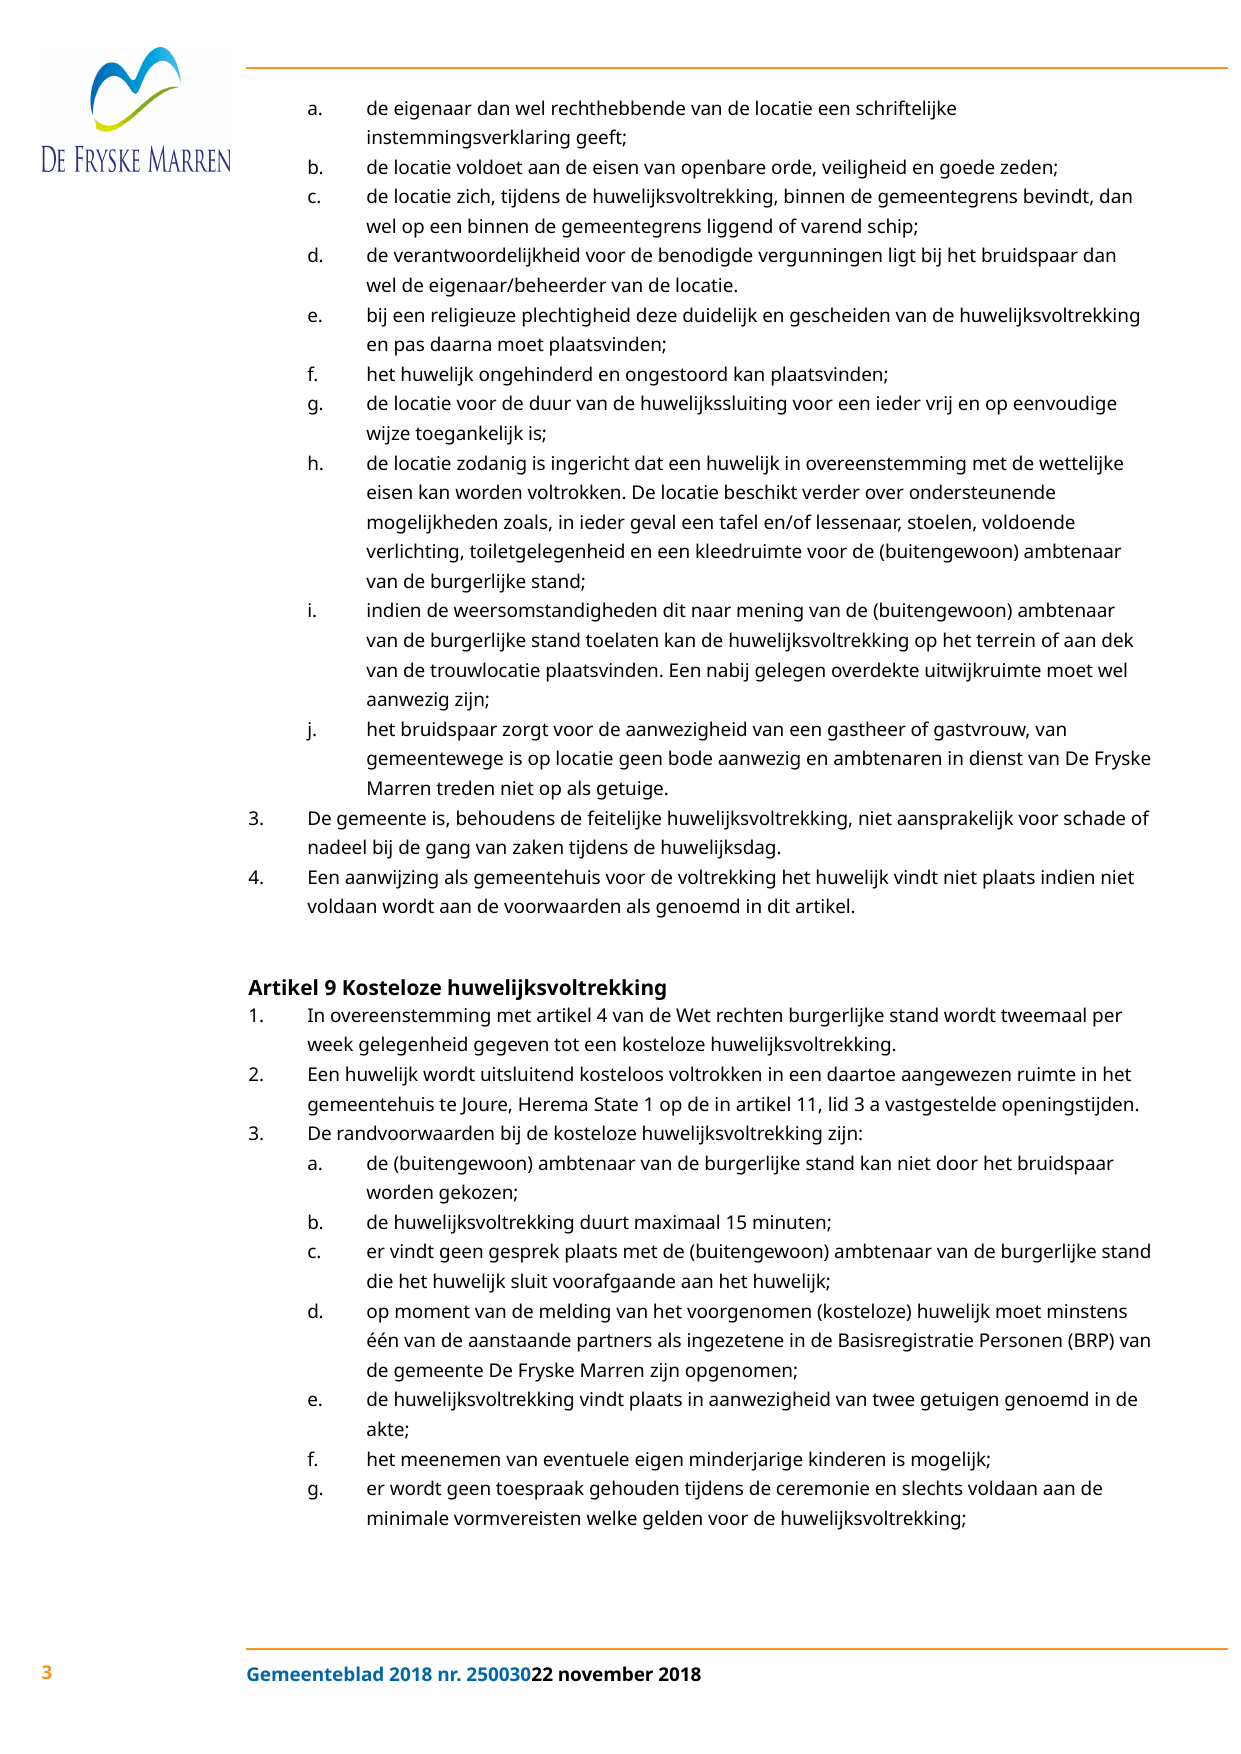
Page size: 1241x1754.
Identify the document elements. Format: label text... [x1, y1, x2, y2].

list er vindt geen gesprek plaats met de (buitengewoon) ambtenaar van de burgerlijke stand die het huwelijk sluit voorafgaande aan het huwelijk; [307, 1239, 1152, 1294]
list de huwelijksvoltrekking duurt maximaal 15 minuten; [307, 1209, 1152, 1235]
list het bruidspaar zorgt voor de aanwezigheid van een gastheer of gastvrouw, van gemeentewege is op locatie geen bode aanwezig en ambtenaren in dienst van De Fryske Marren treden niet op als getuige. [307, 716, 1152, 801]
list de eigenaar dan wel rechthebbende van de locatie een schriftelijke instemmingsverklaring geeft; [307, 95, 1152, 150]
list de locatie zich, tijdens de huwelijksvoltrekking, binnen de gemeentegrens bevindt, dan wel op een binnen de gemeentegrens liggend of varend schip; [307, 183, 1152, 239]
list de verantwoordelijkheid voor de benodigde vergunningen ligt bij het bruidspaar dan wel de eigenaar/beheerder van de locatie. [307, 243, 1152, 298]
picture [41, 47, 231, 172]
list indien de weersomstandigheden dit naar mening van de (buitengewoon) ambtenaar van de burgerlijke stand toelaten kan de huwelijksvoltrekking op het terrein of aan dek van de trouwlocatie plaatsvinden. Een nabij gelegen overdekte uitwijkruimte moet wel aanwezig zijn; [307, 598, 1152, 712]
list de locatie voldoet aan de eisen van openbare orde, veiligheid en goede zeden; [307, 154, 1152, 180]
list Een aanwijzing als gemeentehuis voor de voltrekking het huwelijk vindt niet plaats indien niet voldaan wordt aan de voorwaarden als genoemd in dit artikel. [248, 864, 1152, 919]
list op moment van de melding van het voorgenomen (kosteloze) huwelijk moet minstens één van de aanstaande partners als ingezetene in de Basisregistratie Personen (BRP) van de gemeente De Fryske Marren zijn opgenomen; [307, 1298, 1152, 1383]
list de locatie voor de duur van de huwelijkssluiting voor een ieder vrij en op eenvoudige wijze toegankelijk is; [307, 391, 1152, 446]
list de locatie zodanig is ingericht dat een huwelijk in overeenstemming met de wettelijke eisen kan worden voltrokken. De locatie beschikt verder over ondersteunende mogelijkheden zoals, in ieder geval een tafel en/of lessenaar, stoelen, voldoende verlichting, toiletgelegenheid en een kleedruimte voor de (buitengewoon) ambtenaar van de burgerlijke stand; [307, 450, 1152, 594]
list bij een religieuze plechtigheid deze duidelijk en gescheiden van de huwelijksvoltrekking en pas daarna moet plaatsvinden; [307, 302, 1152, 357]
list de huwelijksvoltrekking vindt plaats in aanwezigheid van twee getuigen genoemd in de akte; [307, 1387, 1152, 1442]
list Een huwelijk wordt uitsluitend kosteloos voltrokken in een daartoe aangewezen ruimte in het gemeentehuis te Joure, Herema State 1 op de in artikel 11, lid 3 a vastgestelde openingstijden. [248, 1061, 1152, 1116]
list het meenemen van eventuele eigen minderjarige kinderen is mogelijk; [307, 1446, 1152, 1471]
list In overeenstemming met artikel 4 van de Wet rechten burgerlijke stand wordt tweemaal per week gelegenheid gegeven tot een kosteloze huwelijksvoltrekking. [248, 1002, 1152, 1057]
list de (buitengewoon) ambtenaar van de burgerlijke stand kan niet door het bruidspaar worden gekozen; [307, 1150, 1152, 1205]
list er wordt geen toespraak gehouden tijdens de ceremonie en slechts voldaan aan de minimale vormvereisten welke gelden voor de huwelijksvoltrekking; [307, 1475, 1152, 1531]
list De randvoorwaarden bij de kosteloze huwelijksvoltrekking zijn: [248, 1120, 1152, 1146]
text Artikel 9 Kosteloze huwelijksvoltrekking [248, 973, 1152, 1002]
list het huwelijk ongehinderd en ongestoord kan plaatsvinden; [307, 361, 1152, 387]
list De gemeente is, behoudens de feitelijke huwelijksvoltrekking, niet aansprakelijk voor schade of nadeel bij de gang van zaken tijdens de huwelijksdag. [248, 805, 1152, 860]
